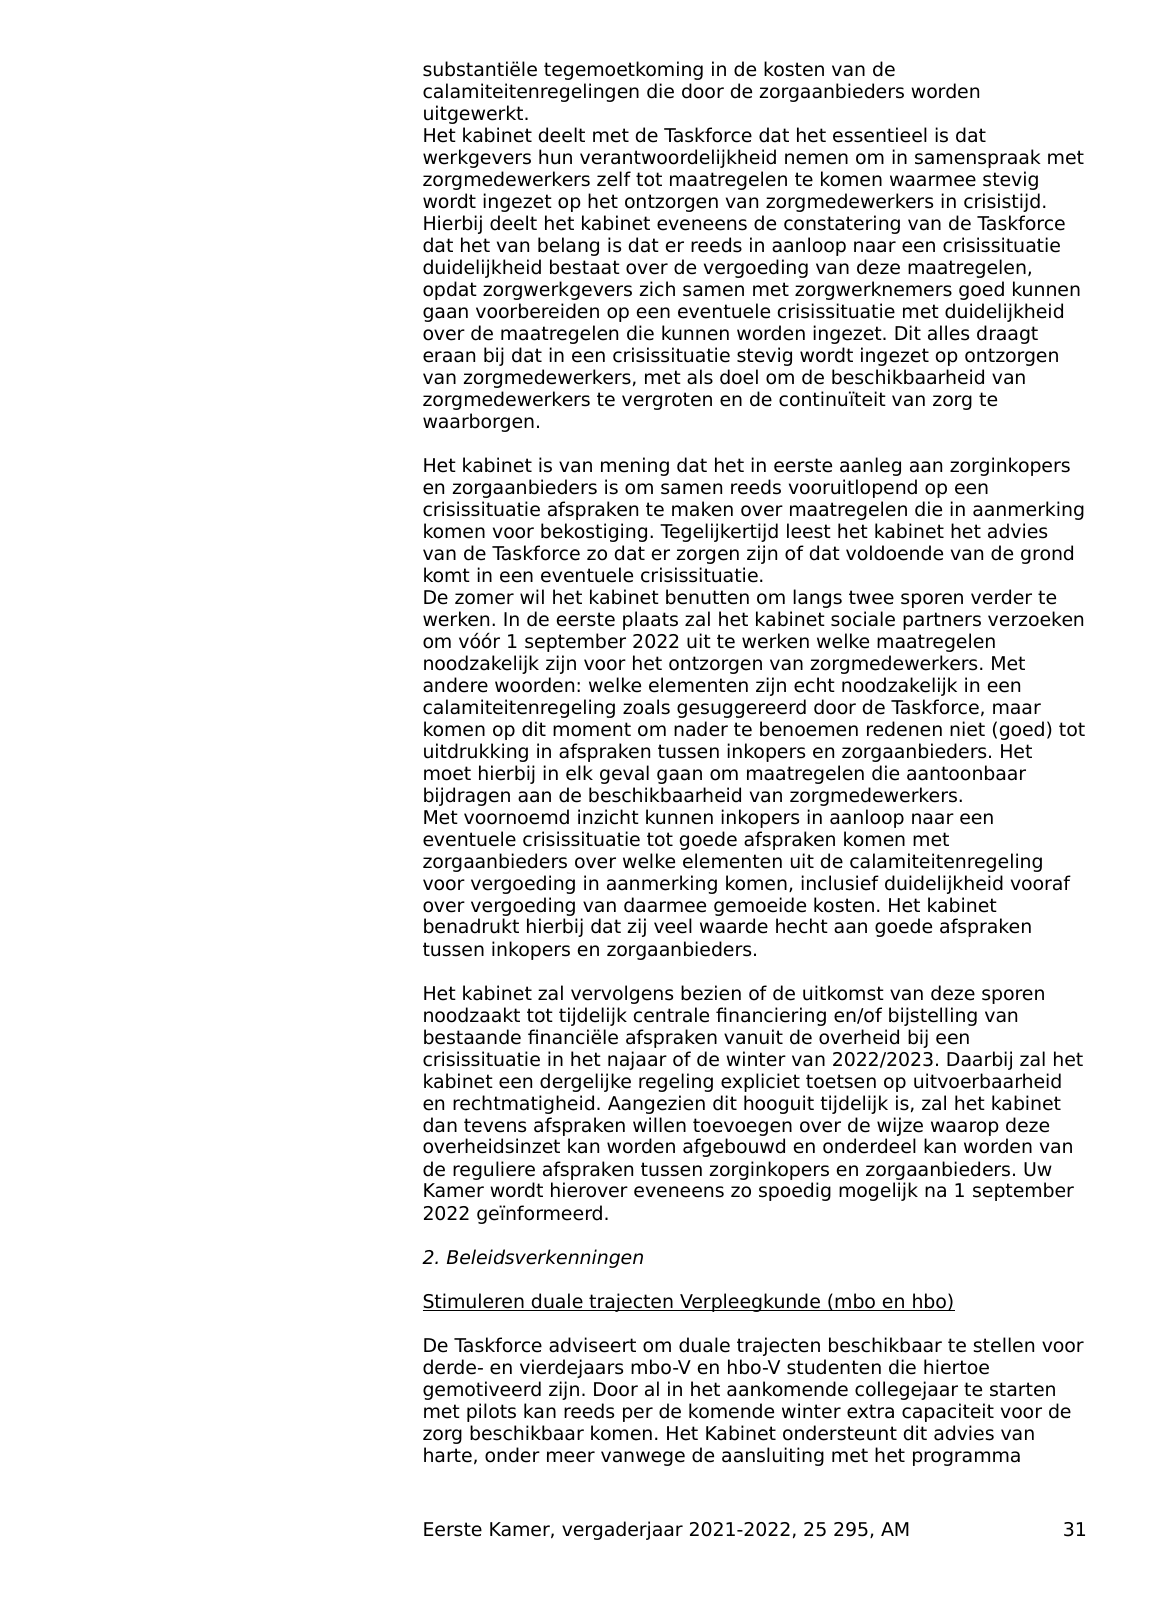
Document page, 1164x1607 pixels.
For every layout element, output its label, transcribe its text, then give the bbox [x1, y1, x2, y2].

subtitle Stimuleren duale trajecten Verpleegkunde (mbo en hbo) [422, 1291, 1087, 1313]
text De zomer wil het kabinet benutten om langs twee sporen verder te werken. In de eerste plaats zal het kabinet sociale partners verzoeken om vóór 1 september 2022 uit te werken welke maatregelen noodzakelijk zijn voor het ontzorgen van zorgmedewerkers. Met andere woorden: welke elementen zijn echt noodzakelijk in een calamiteitenregeling zoals gesuggereerd door de Taskforce, maar komen op dit moment om nader te benoemen redenen niet (goed) tot uitdrukking in afspraken tussen inkopers en zorgaanbieders. Het moet hierbij in elk geval gaan om maatregelen die aantoonbaar bijdragen aan de beschikbaarheid van zorgmedewerkers. [422, 587, 1087, 807]
text Het kabinet is van mening dat het in eerste aanleg aan zorginkopers en zorgaanbieders is om samen reeds vooruitlopend op een crisissituatie afspraken te maken over maatregelen die in aanmerking komen voor bekostiging. Tegelijkertijd leest het kabinet het advies van de Taskforce zo dat er zorgen zijn of dat voldoende van de grond komt in een eventuele crisissituatie. [422, 455, 1087, 587]
text Het kabinet zal vervolgens bezien of de uitkomst van deze sporen noodzaakt tot tijdelijk centrale financiering en/of bijstelling van bestaande financiële afspraken vanuit de overheid bij een crisissituatie in het najaar of de winter van 2022/2023. Daarbij zal het kabinet een dergelijke regeling expliciet toetsen op uitvoerbaarheid en rechtmatigheid. Aangezien dit hooguit tijdelijk is, zal het kabinet dan tevens afspraken willen toevoegen over de wijze waarop deze overheidsinzet kan worden afgebouwd en onderdeel kan worden van de reguliere afspraken tussen zorginkopers en zorgaanbieders. Uw Kamer wordt hierover eveneens zo spoedig mogelijk na 1 september 2022 geïnformeerd. [422, 983, 1087, 1224]
text Met voornoemd inzicht kunnen inkopers in aanloop naar een eventuele crisissituatie tot goede afspraken komen met zorgaanbieders over welke elementen uit de calamiteitenregeling voor vergoeding in aanmerking komen, inclusief duidelijkheid vooraf over vergoeding van daarmee gemoeide kosten. Het kabinet benadrukt hierbij dat zij veel waarde hecht aan goede afspraken tussen inkopers en zorgaanbieders. [422, 807, 1087, 960]
text Het kabinet deelt met de Taskforce dat het essentieel is dat werkgevers hun verantwoordelijkheid nemen om in samenspraak met zorgmedewerkers zelf tot maatregelen te komen waarmee stevig wordt ingezet op het ontzorgen van zorgmedewerkers in crisistijd. Hierbij deelt het kabinet eveneens de constatering van de Taskforce dat het van belang is dat er reeds in aanloop naar een crisissituatie duidelijkheid bestaat over de vergoeding van deze maatregelen, opdat zorgwerkgevers zich samen met zorgwerknemers goed kunnen gaan voorbereiden op een eventuele crisissituatie met duidelijkheid over de maatregelen die kunnen worden ingezet. Dit alles draagt eraan bij dat in een crisissituatie stevig wordt ingezet op ontzorgen van zorgmedewerkers, met als doel om de beschikbaarheid van zorgmedewerkers te vergroten en de continuïteit van zorg te waarborgen. [422, 125, 1087, 433]
subtitle 2. Beleidsverkenningen [422, 1247, 1087, 1268]
text substantiële tegemoetkoming in de kosten van de calamiteitenregelingen die door de zorgaanbieders worden uitgewerkt. [422, 59, 1087, 125]
text De Taskforce adviseert om duale trajecten beschikbaar te stellen voor derde- en vierdejaars mbo-V en hbo-V studenten die hiertoe gemotiveerd zijn. Door al in het aankomende collegejaar te starten met pilots kan reeds per de komende winter extra capaciteit voor de zorg beschikbaar komen. Het Kabinet ondersteunt dit advies van harte, onder meer vanwege de aansluiting met het programma [422, 1335, 1087, 1467]
